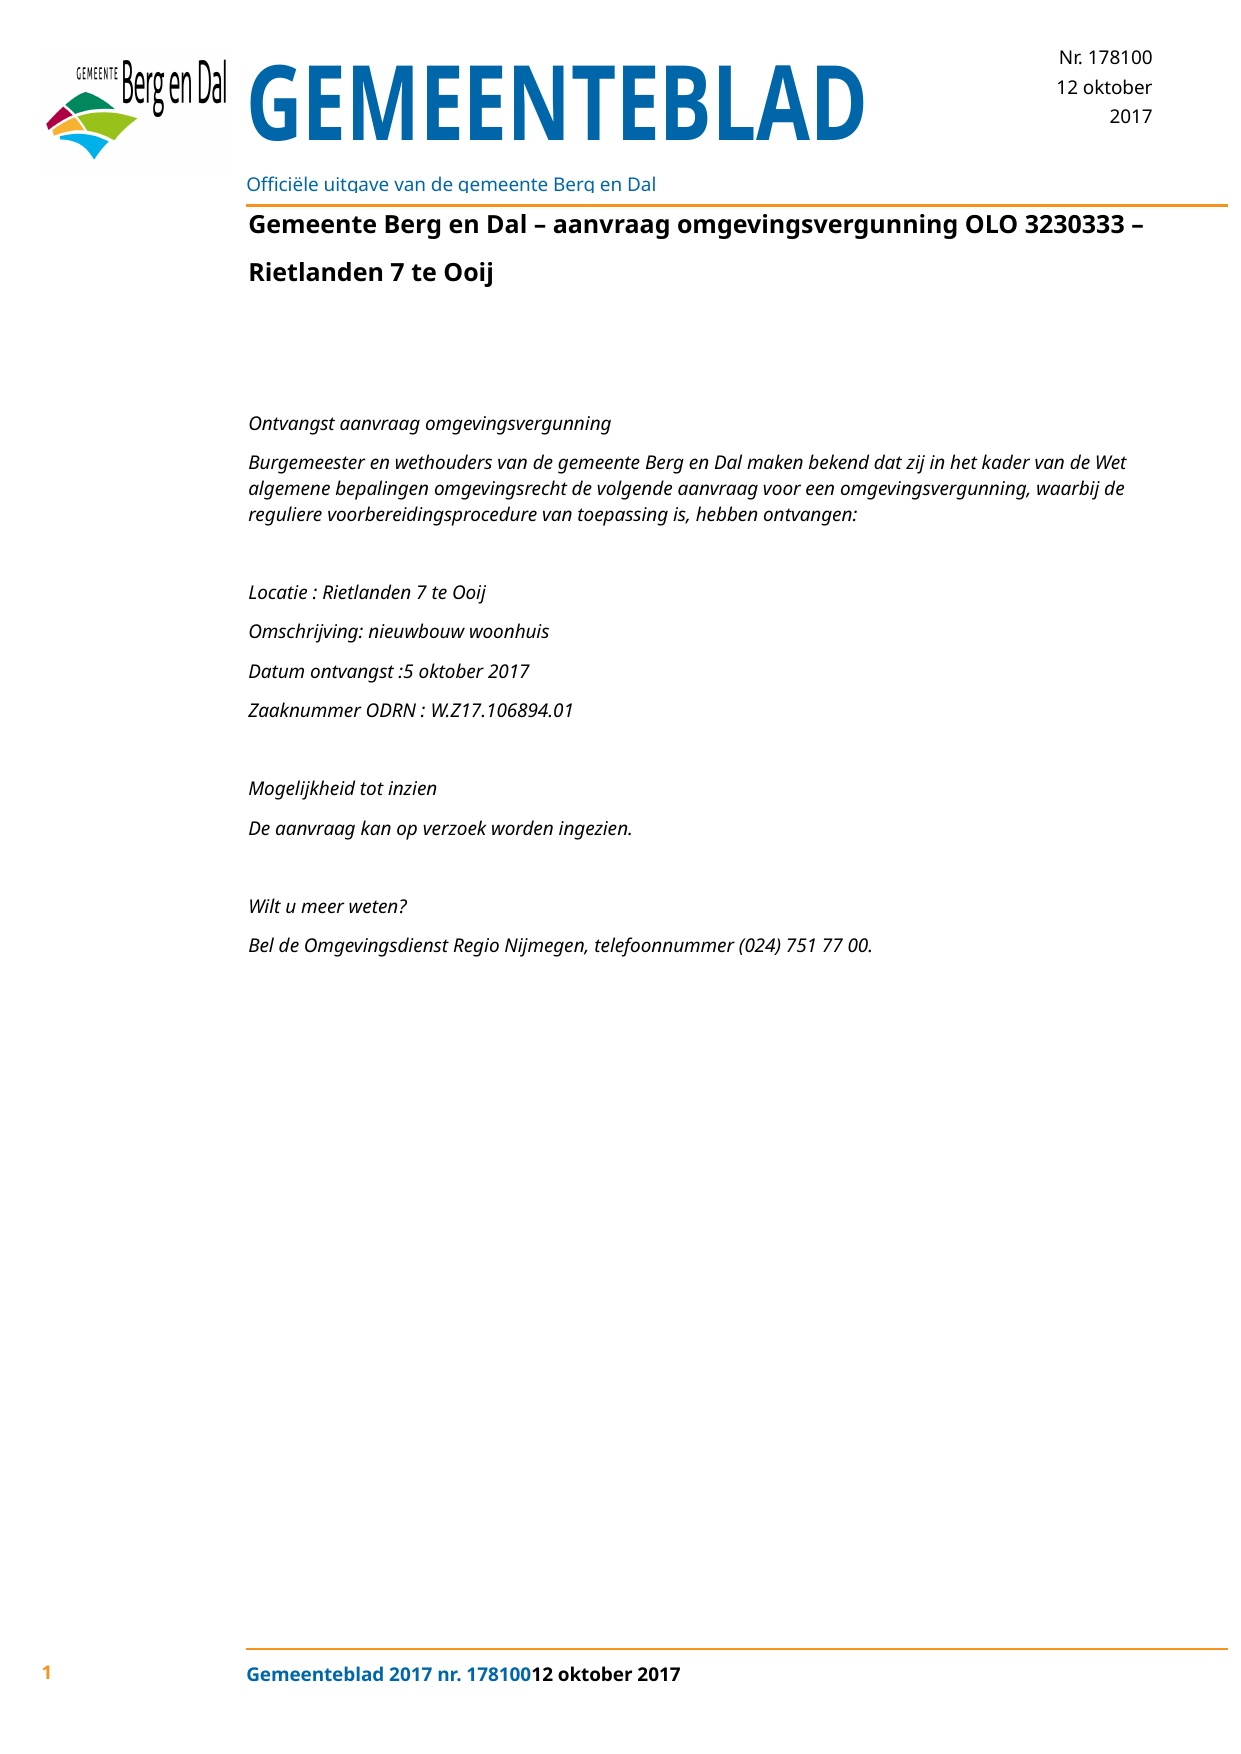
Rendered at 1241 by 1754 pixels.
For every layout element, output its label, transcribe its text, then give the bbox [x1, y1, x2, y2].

picture [41, 47, 231, 172]
text Ontvangst aanvraag omgevingsvergunning [248, 410, 1152, 436]
text De aanvraag kan op verzoek worden ingezien. [248, 815, 1152, 841]
text Omschrijving: nieuwbouw woonhuis [248, 618, 1152, 644]
text Bel de Omgevingsdienst Regio Nijmegen, telefoonnummer (024) 751 77 00. [248, 933, 1152, 958]
text Gemeente Berg en Dal – aanvraag omgevingsvergunning OLO 3230333 – Rietlanden 7 te Ooij [248, 207, 1152, 288]
text Datum ontvangst :5 oktober 2017 [248, 658, 1152, 683]
text Zaaknummer ODRN : W.Z17.106894.01 [248, 697, 1152, 723]
text Burgemeester en wethouders van de gemeente Berg en Dal maken bekend dat zij in het kader van de Wet algemene bepalingen omgevingsrecht de volgende aanvraag voor een omgevingsvergunning, waarbij de reguliere voorbereidingsprocedure van toepassing is, hebben ontvangen: [248, 449, 1152, 526]
text Locatie : Rietlanden 7 te Ooij [248, 579, 1152, 605]
text Wilt u meer weten? [248, 893, 1152, 919]
text Mogelijkheid tot inzien [248, 776, 1152, 801]
